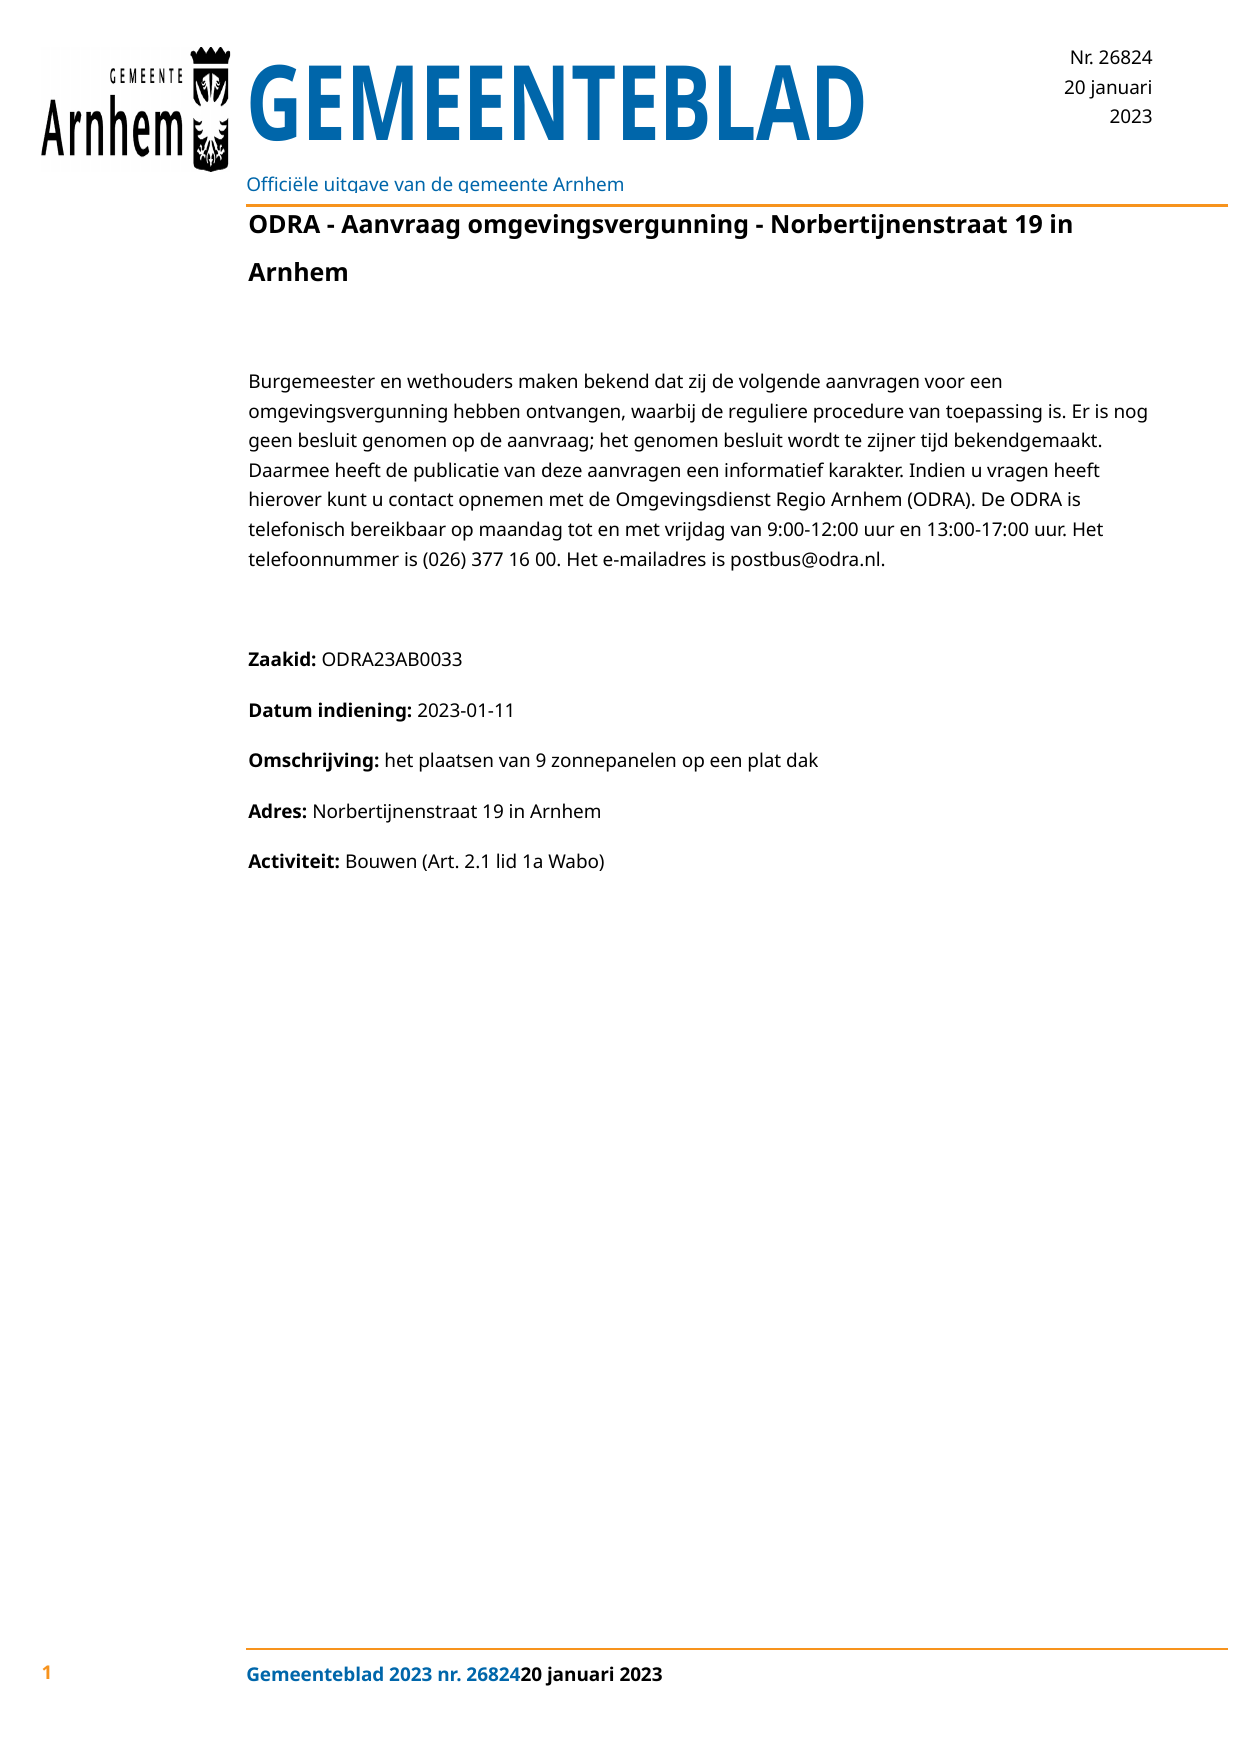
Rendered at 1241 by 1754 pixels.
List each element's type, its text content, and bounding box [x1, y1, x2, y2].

text ODRA - Aanvraag omgevingsvergunning - Norbertijnenstraat 19 in Arnhem [248, 207, 1152, 288]
text Adres: Norbertijnenstraat 19 in Arnhem [248, 798, 1152, 824]
picture [41, 47, 231, 172]
text Zaakid: ODRA23AB0033 [248, 647, 1152, 672]
text Activiteit: Bouwen (Art. 2.1 lid 1a Wabo) [248, 848, 1152, 874]
text Datum indiening: 2023-01-11 [248, 697, 1152, 723]
text Omschrijving: het plaatsen van 9 zonnepanelen op een plat dak [248, 747, 1152, 773]
text Burgemeester en wethouders maken bekend dat zij de volgende aanvragen voor een omgevingsvergunning hebben ontvangen, waarbij de reguliere procedure van toepassing is. Er is nog geen besluit genomen op de aanvraag; het genomen besluit wordt te zijner tijd bekendgemaakt. Daarmee heeft de publicatie van deze aanvragen een informatief karakter. Indien u vragen heeft hierover kunt u contact opnemen met de Omgevingsdienst Regio Arnhem (ODRA). De ODRA is telefonisch bereikbaar op maandag tot en met vrijdag van 9:00-12:00 uur en 13:00-17:00 uur. Het telefoonnummer is (026) 377 16 00. Het e-mailadres is postbus@odra.nl. [248, 368, 1152, 572]
